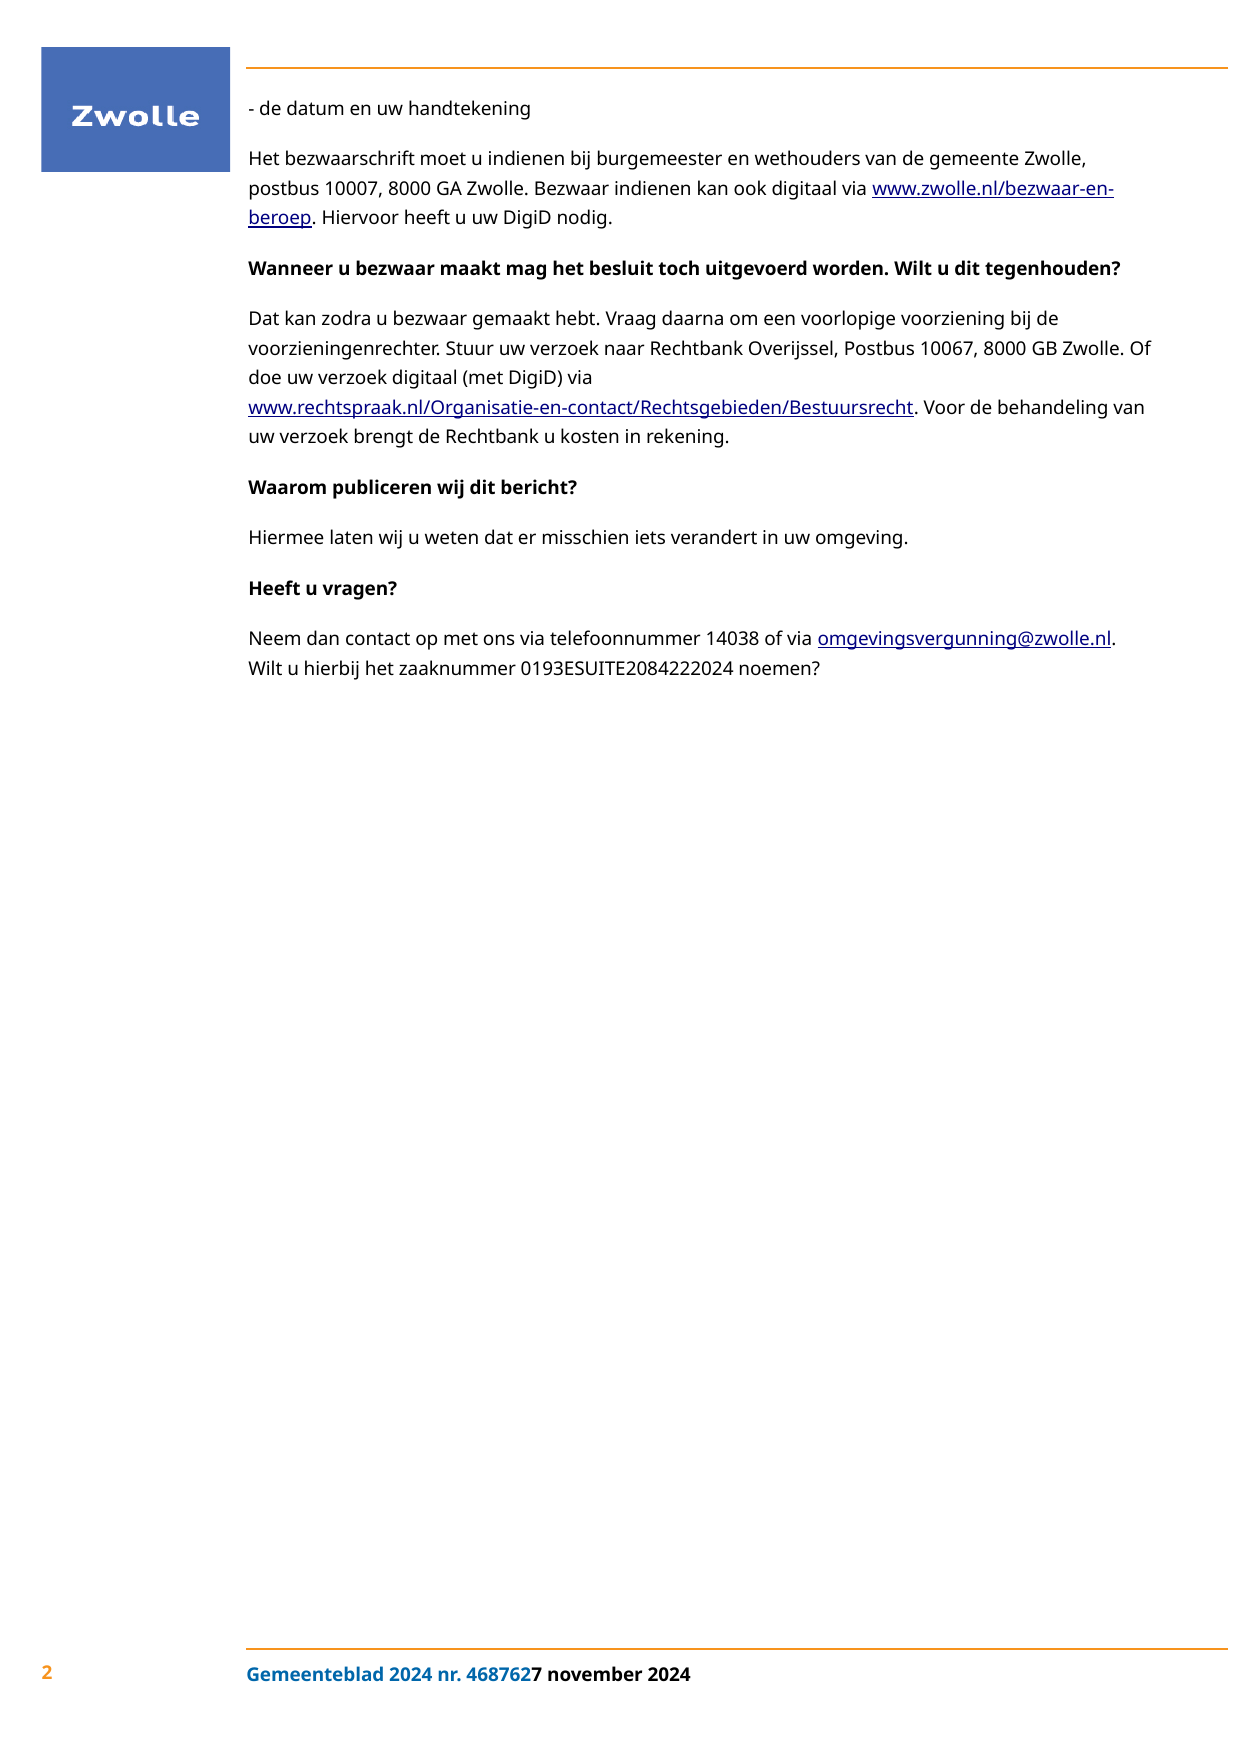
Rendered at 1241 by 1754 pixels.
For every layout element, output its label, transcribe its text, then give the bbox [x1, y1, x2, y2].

text Dat kan zodra u bezwaar gemaakt hebt. Vraag daarna om een voorlopige voorziening bij de voorzieningenrechter. Stuur uw verzoek naar Rechtbank Overijssel, Postbus 10067, 8000 GB Zwolle. Of doe uw verzoek digitaal (met DigiD) via www.rechtspraak.nl/Organisatie-en-contact/Rechtsgebieden/Bestuursrecht. Voor de behandeling van uw verzoek brengt de Rechtbank u kosten in rekening. [248, 305, 1152, 449]
text Heeft u vragen? [248, 575, 1152, 601]
text - de datum en uw handtekening [248, 95, 1152, 121]
picture [41, 47, 231, 172]
text Wanneer u bezwaar maakt mag het besluit toch uitgevoerd worden. Wilt u dit tegenhouden? [248, 255, 1152, 281]
text Waarom publiceren wij dit bericht? [248, 474, 1152, 500]
text Neem dan contact op met ons via telefoonnummer 14038 of via omgevingsvergunning@zwolle.nl. Wilt u hierbij het zaaknummer 0193ESUITE2084222024 noemen? [248, 625, 1152, 681]
text Hiermee laten wij u weten dat er misschien iets verandert in uw omgeving. [248, 524, 1152, 550]
text Het bezwaarschrift moet u indienen bij burgemeester en wethouders van de gemeente Zwolle, postbus 10007, 8000 GA Zwolle. Bezwaar indienen kan ook digitaal via www.zwolle.nl/bezwaar-en-beroep. Hiervoor heeft u uw DigiD nodig. [248, 145, 1152, 230]
